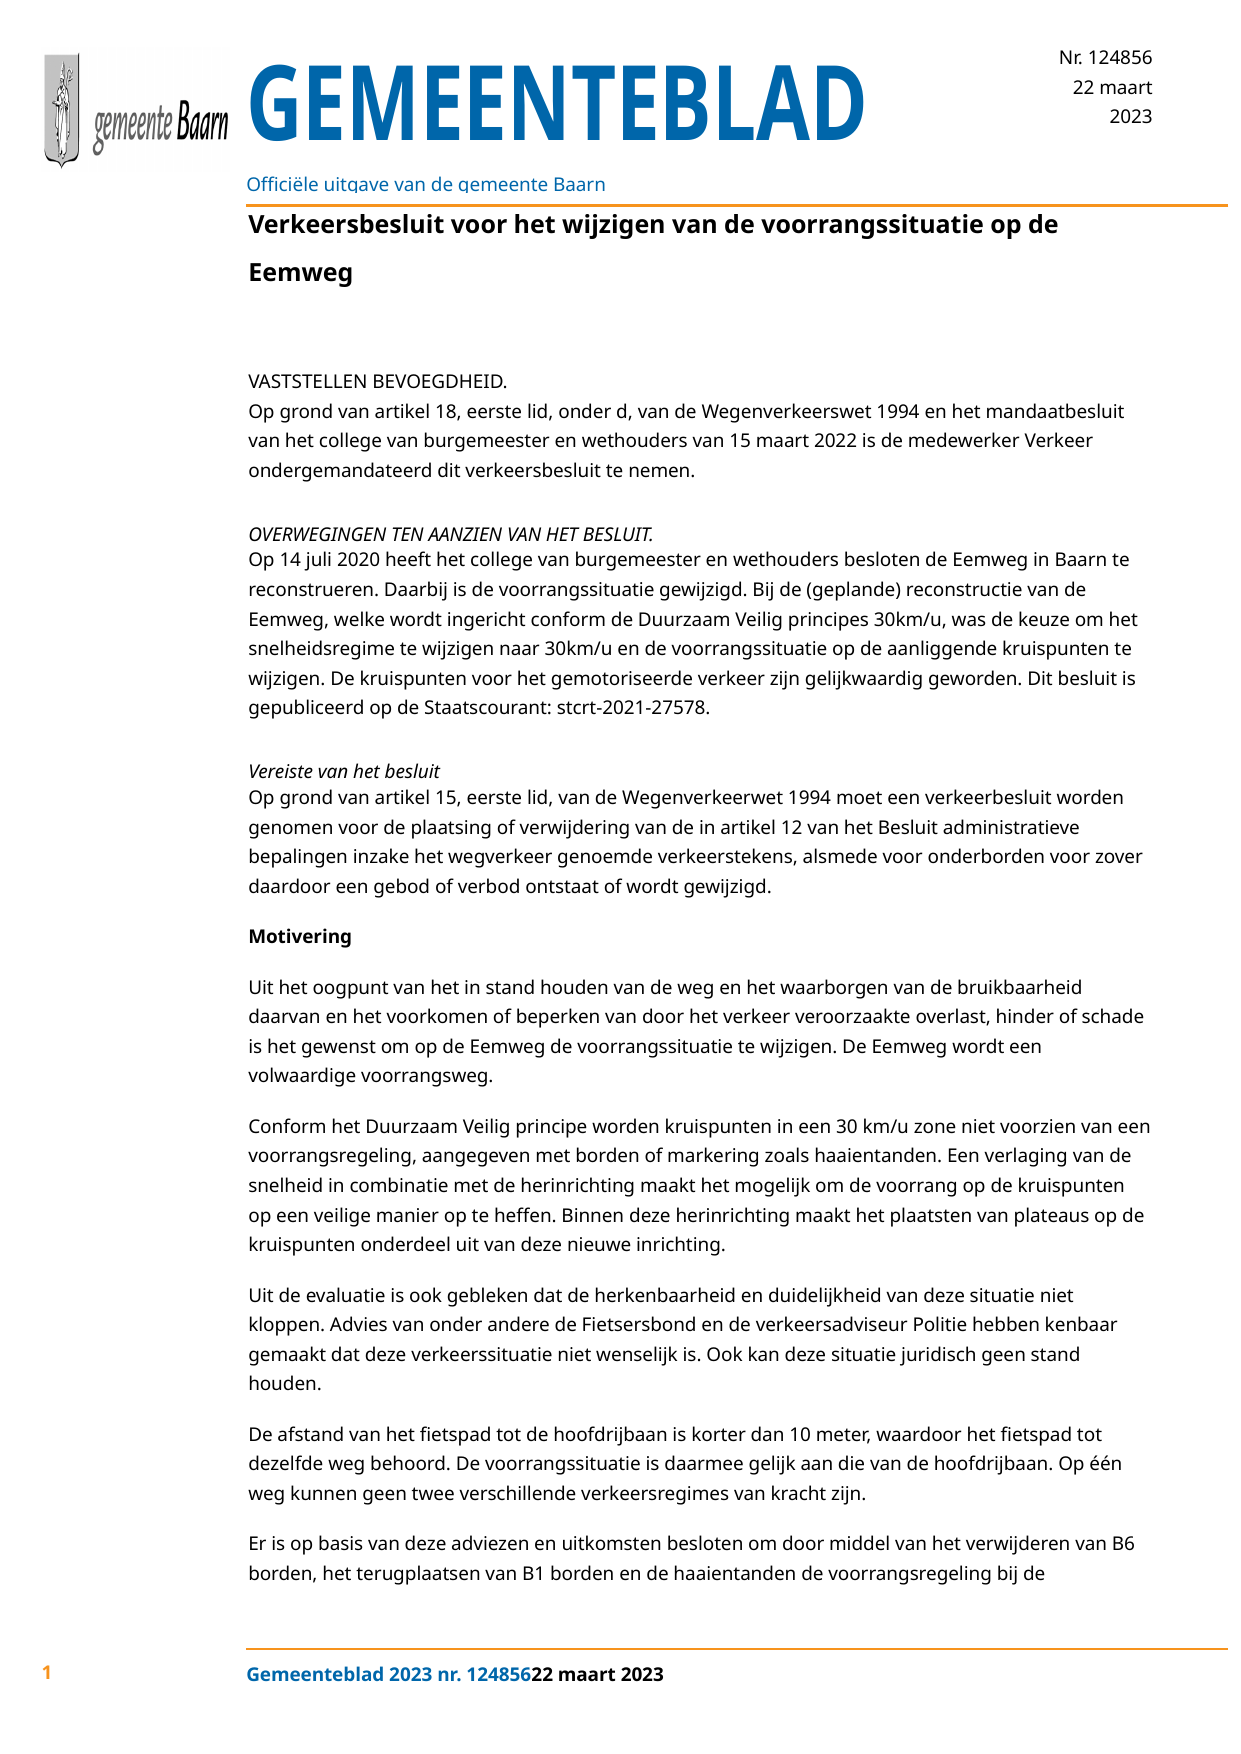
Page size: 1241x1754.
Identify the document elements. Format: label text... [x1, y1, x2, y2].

text VASTSTELLEN BEVOEGDHEID. [248, 368, 1152, 394]
text Uit het oogpunt van het in stand houden van de weg en het waarborgen van de bruikbaarheid daarvan en het voorkomen of beperken van door het verkeer veroorzaakte overlast, hinder of schade is het gewenst om op de Eemweg de voorrangssituatie te wijzigen. De Eemweg wordt een volwaardige voorrangsweg. [248, 974, 1152, 1088]
text Uit de evaluatie is ook gebleken dat de herkenbaarheid en duidelijkheid van deze situatie niet kloppen. Advies van onder andere de Fietsersbond en de verkeersadviseur Politie hebben kenbaar gemaakt dat deze verkeerssituatie niet wenselijk is. Ook kan deze situatie juridisch geen stand houden. [248, 1282, 1152, 1396]
text Motivering [248, 923, 1152, 949]
text Op 14 juli 2020 heeft het college van burgemeester en wethouders besloten de Eemweg in Baarn te reconstrueren. Daarbij is de voorrangssituatie gewijzigd. Bij de (geplande) reconstructie van de Eemweg, welke wordt ingericht conform de Duurzaam Veilig principes 30km/u, was de keuze om het snelheidsregime te wijzigen naar 30km/u en de voorrangssituatie op de aanliggende kruispunten te wijzigen. De kruispunten voor het gemotoriseerde verkeer zijn gelijkwaardig geworden. Dit besluit is gepubliceerd op de Staatscourant: stcrt-2021-27578. [248, 547, 1152, 720]
text Op grond van artikel 15, eerste lid, van de Wegenverkeerwet 1994 moet een verkeerbesluit worden genomen voor de plaatsing of verwijdering van de in artikel 12 van het Besluit administratieve bepalingen inzake het wegverkeer genoemde verkeerstekens, alsmede voor onderborden voor zover daardoor een gebod of verbod ontstaat of wordt gewijzigd. [248, 784, 1152, 899]
text De afstand van het fietspad tot de hoofdrijbaan is korter dan 10 meter, waardoor het fietspad tot dezelfde weg behoord. De voorrangssituatie is daarmee gelijk aan die van de hoofdrijbaan. Op één weg kunnen geen twee verschillende verkeersregimes van kracht zijn. [248, 1421, 1152, 1506]
text Conform het Duurzaam Veilig principe worden kruispunten in een 30 km/u zone niet voorzien van een voorrangsregeling, aangegeven met borden of markering zoals haaientanden. Een verlaging van de snelheid in combinatie met de herinrichting maakt het mogelijk om de voorrang op de kruispunten op een veilige manier op te heffen. Binnen deze herinrichting maakt het plaatsten van plateaus op de kruispunten onderdeel uit van deze nieuwe inrichting. [248, 1113, 1152, 1257]
picture [41, 47, 231, 172]
text Verkeersbesluit voor het wijzigen van de voorrangssituatie op de Eemweg [248, 207, 1152, 288]
text Er is op basis van deze adviezen en uitkomsten besloten om door middel van het verwijderen van B6 borden, het terugplaatsen van B1 borden en de haaientanden de voorrangsregeling bij de [248, 1531, 1152, 1586]
text OVERWEGINGEN TEN AANZIEN VAN HET BESLUIT. [248, 521, 1152, 547]
text Op grond van artikel 18, eerste lid, onder d, van de Wegenverkeerswet 1994 en het mandaatbesluit van het college van burgemeester en wethouders van 15 maart 2022 is de medewerker Verkeer ondergemandateerd dit verkeersbesluit te nemen. [248, 398, 1152, 483]
text Vereiste van het besluit [248, 758, 1152, 784]
